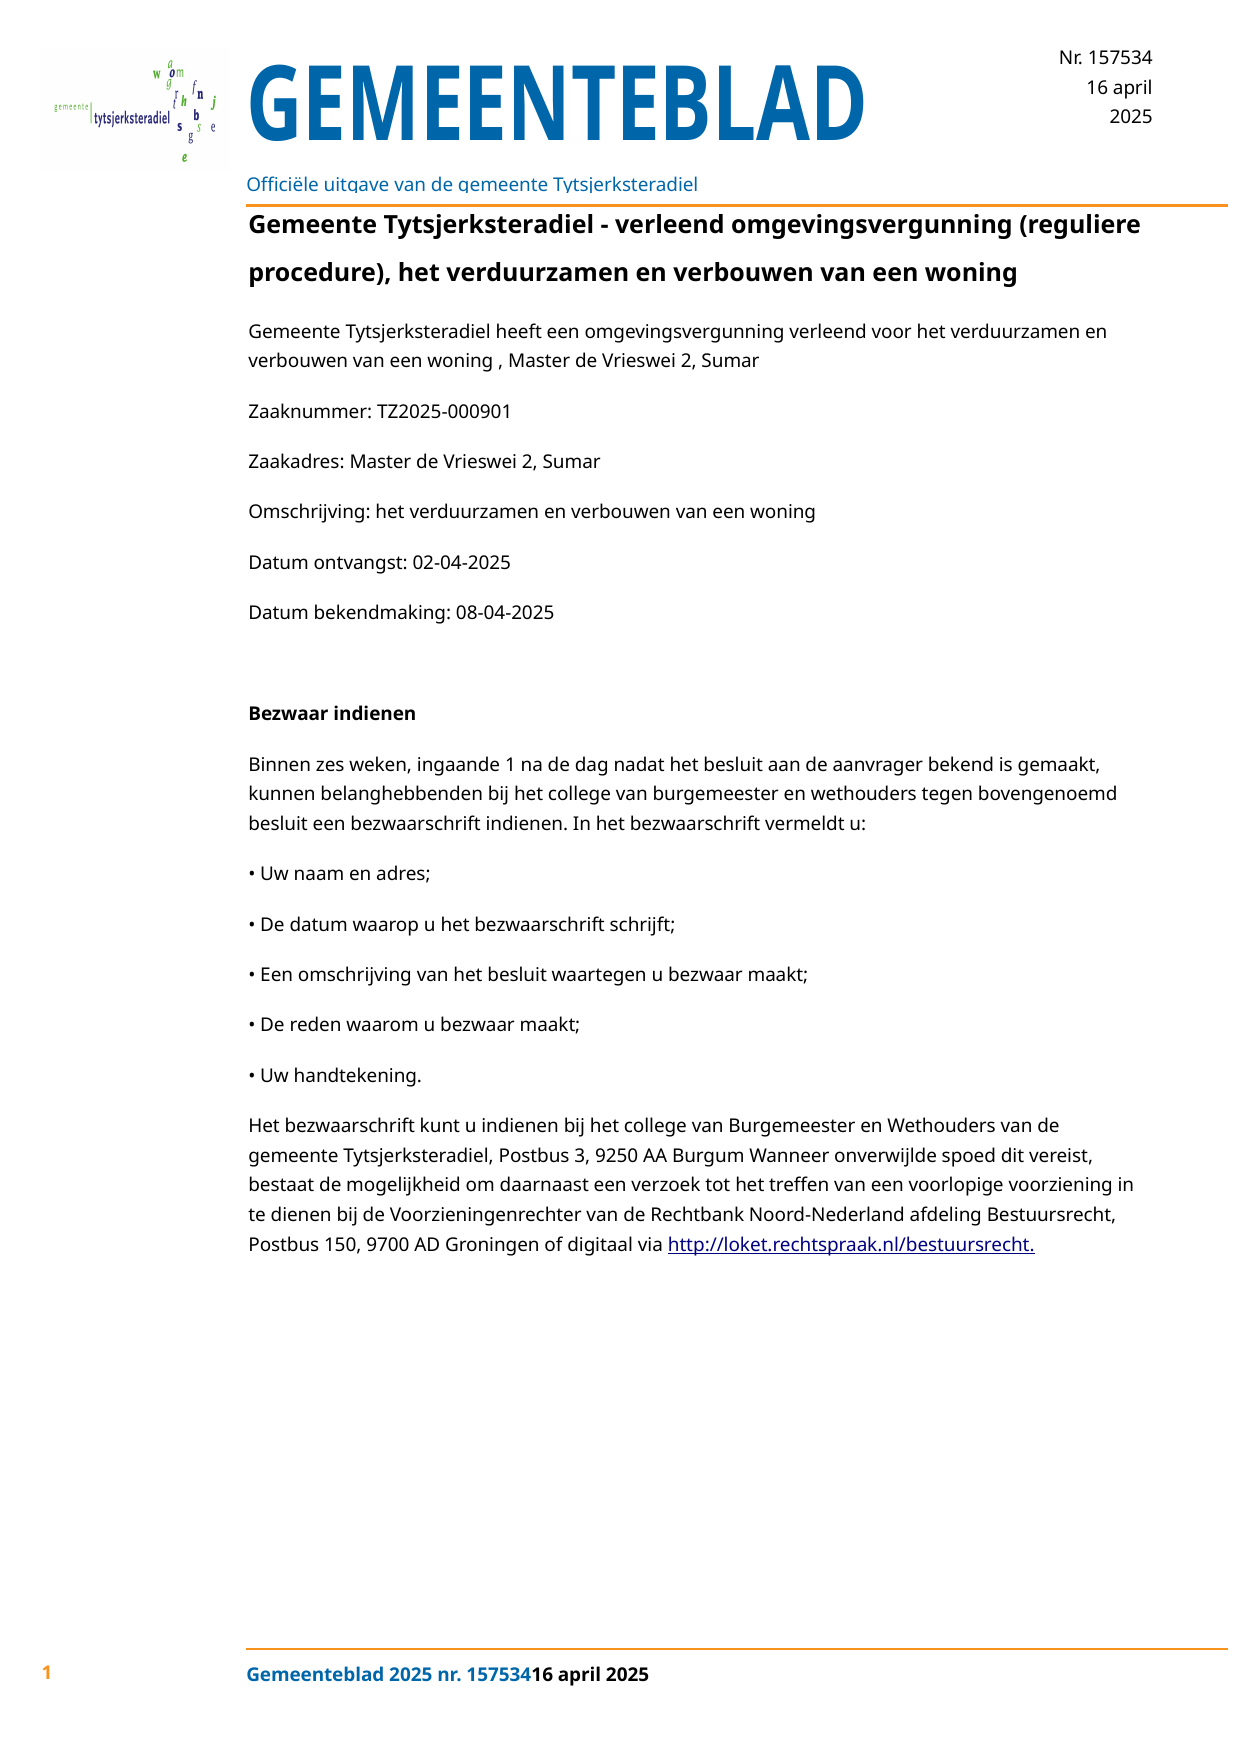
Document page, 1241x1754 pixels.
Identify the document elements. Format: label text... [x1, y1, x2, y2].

text • De reden waarom u bezwaar maakt; [248, 1012, 1152, 1037]
text Datum ontvangst: 02-04-2025 [248, 549, 1152, 575]
text Binnen zes weken, ingaande 1 na de dag nadat het besluit aan de aanvrager bekend is gemaakt, kunnen belanghebbenden bij het college van burgemeester en wethouders tegen bovengenoemd besluit een bezwaarschrift indienen. In het bezwaarschrift vermeldt u: [248, 751, 1152, 836]
text • Een omschrijving van het besluit waartegen u bezwaar maakt; [248, 961, 1152, 987]
text Bezwaar indienen [248, 700, 1152, 726]
text Datum bekendmaking: 08-04-2025 [248, 599, 1152, 625]
text Omschrijving: het verduurzamen en verbouwen van een woning [248, 499, 1152, 524]
text • De datum waarop u het bezwaarschrift schrijft; [248, 911, 1152, 937]
text Zaaknummer: TZ2025-000901 [248, 398, 1152, 424]
text Het bezwaarschrift kunt u indienen bij het college van Burgemeester en Wethouders van de gemeente Tytsjerksteradiel, Postbus 3, 9250 AA Burgum Wanneer onverwijlde spoed dit vereist, bestaat de mogelijkheid om daarnaast een verzoek tot het treffen van een voorlopige voorziening in te dienen bij de Voorzieningenrechter van de Rechtbank Noord-Nederland afdeling Bestuursrecht, Postbus 150, 9700 AD Groningen of digitaal via http://loket.rechtspraak.nl/bestuursrecht. [248, 1112, 1152, 1257]
text • Uw naam en adres; [248, 860, 1152, 886]
text Zaakadres: Master de Vrieswei 2, Sumar [248, 448, 1152, 474]
picture [41, 47, 231, 172]
text Gemeente Tytsjerksteradiel heeft een omgevingsvergunning verleend voor het verduurzamen en verbouwen van een woning , Master de Vrieswei 2, Sumar [248, 318, 1152, 373]
text • Uw handtekening. [248, 1062, 1152, 1088]
text Gemeente Tytsjerksteradiel - verleend omgevingsvergunning (reguliere procedure), het verduurzamen en verbouwen van een woning [248, 207, 1152, 288]
